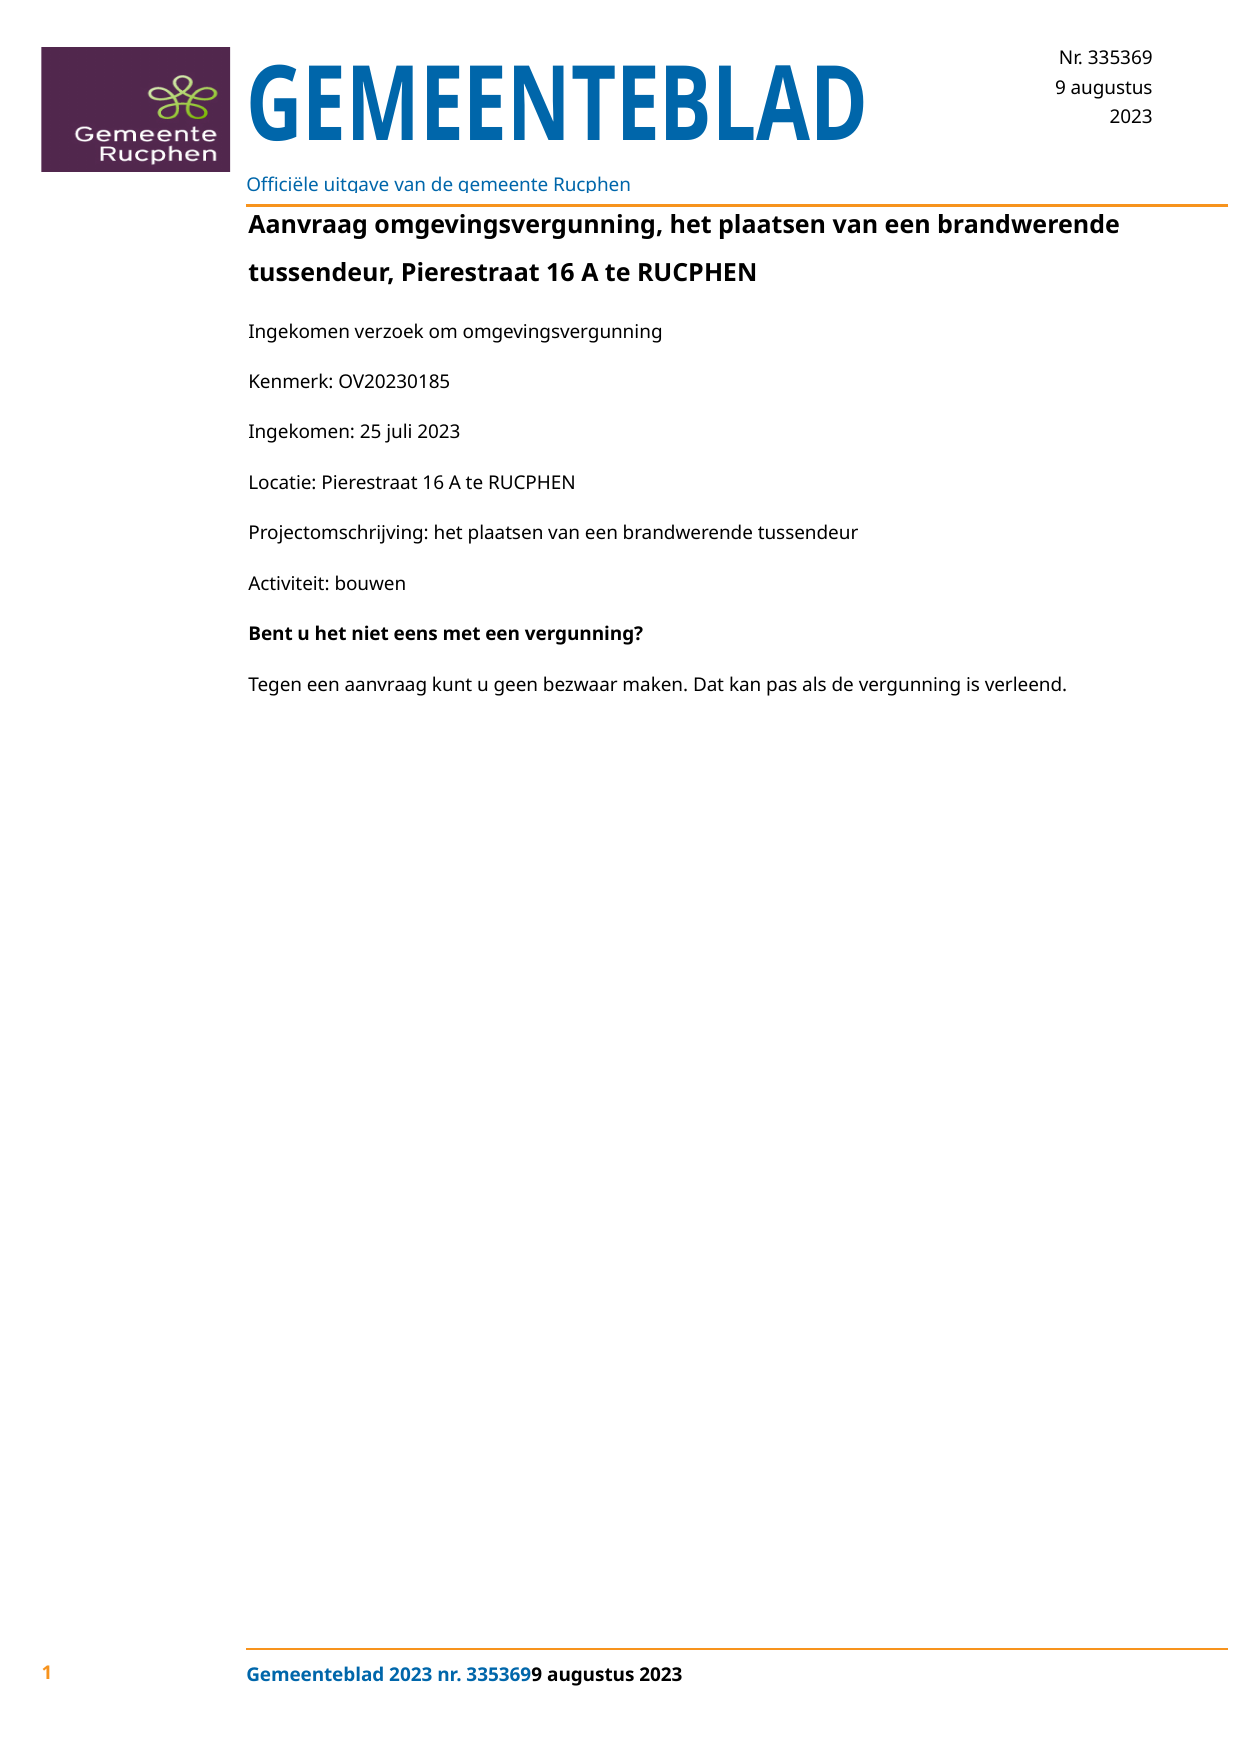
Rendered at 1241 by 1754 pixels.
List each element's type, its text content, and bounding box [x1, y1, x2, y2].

text Projectomschrijving: het plaatsen van een brandwerende tussendeur [248, 519, 1152, 545]
text Kenmerk: OV20230185 [248, 368, 1152, 394]
text Tegen een aanvraag kunt u geen bezwaar maken. Dat kan pas als de vergunning is verleend. [248, 671, 1152, 697]
text Locatie: Pierestraat 16 A te RUCPHEN [248, 469, 1152, 495]
text Activiteit: bouwen [248, 570, 1152, 596]
text Bent u het niet eens met een vergunning? [248, 620, 1152, 646]
text Aanvraag omgevingsvergunning, het plaatsen van een brandwerende tussendeur, Pierestraat 16 A te RUCPHEN [248, 207, 1152, 288]
text Ingekomen verzoek om omgevingsvergunning [248, 318, 1152, 344]
picture [41, 47, 231, 172]
text Ingekomen: 25 juli 2023 [248, 419, 1152, 444]
